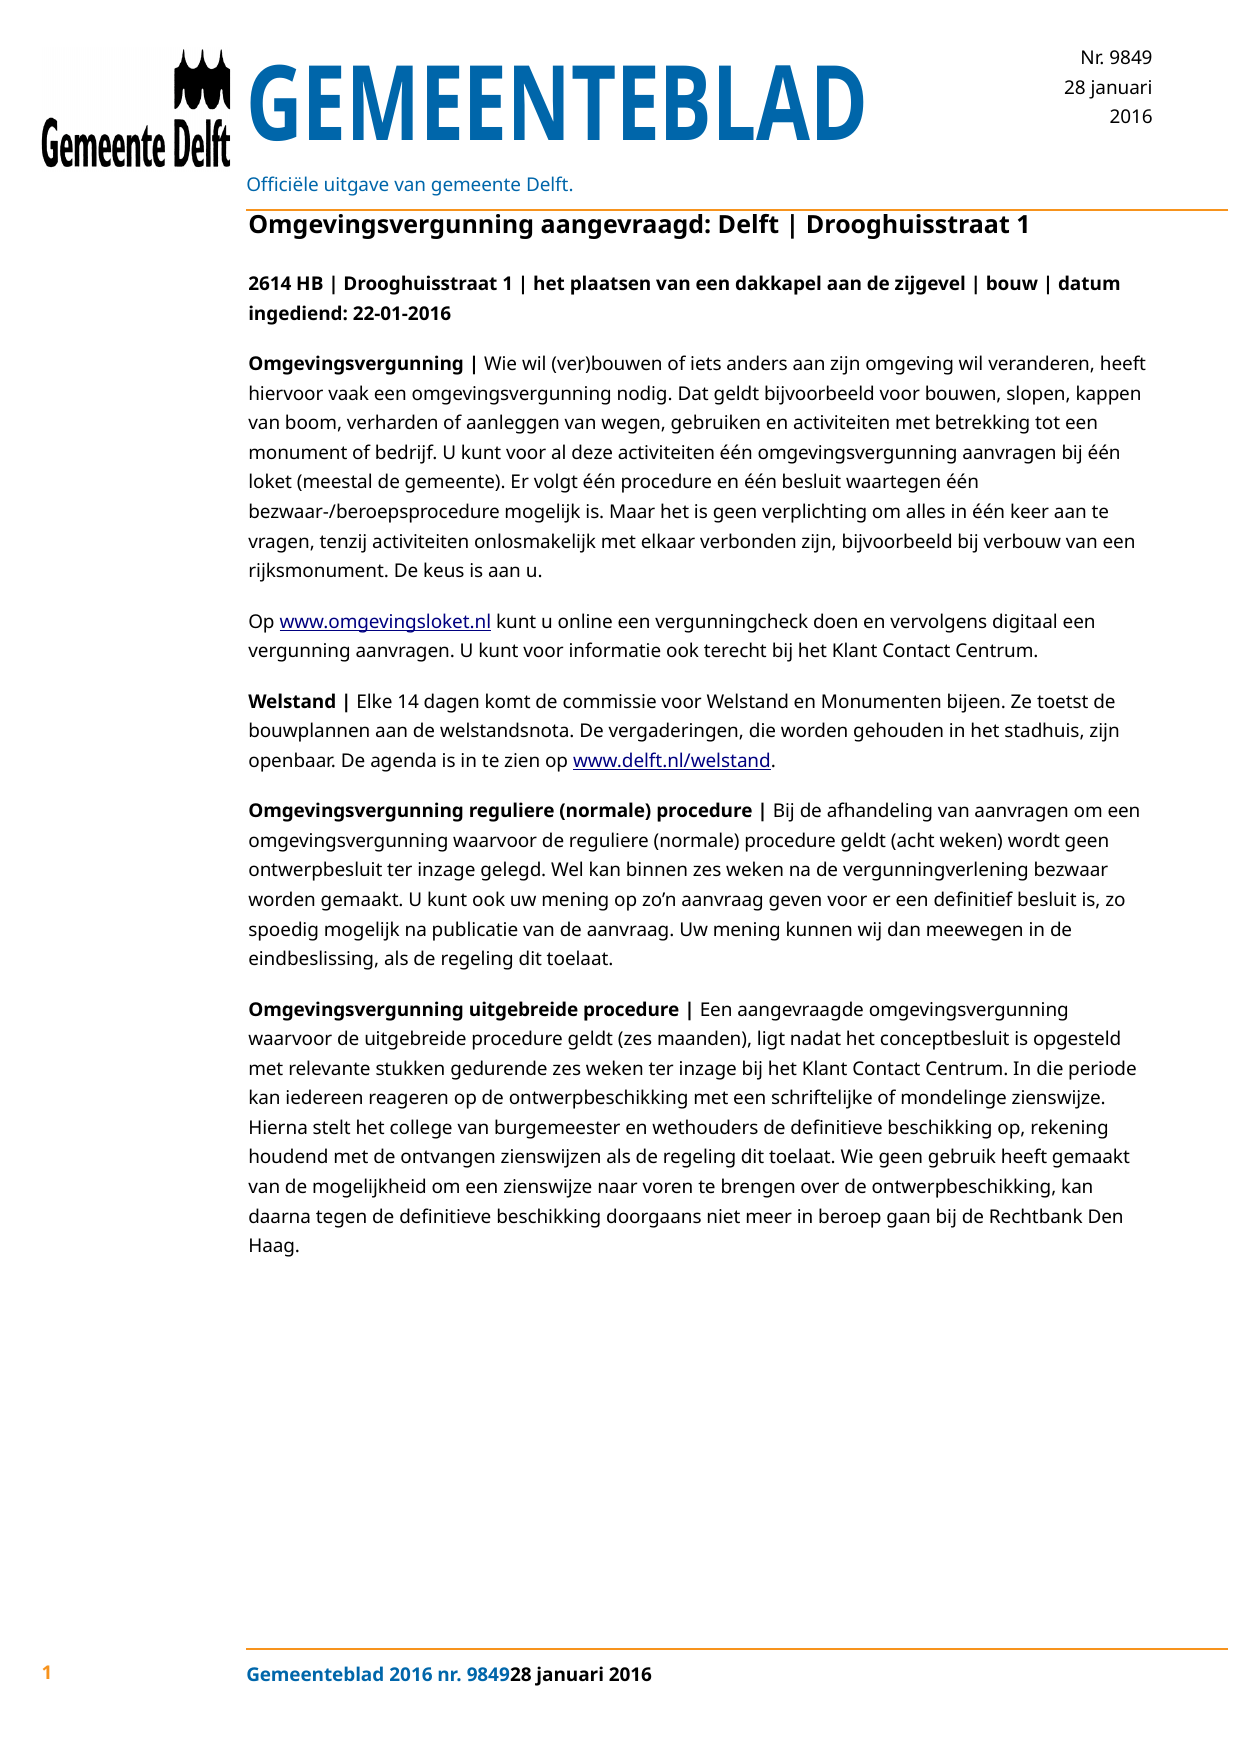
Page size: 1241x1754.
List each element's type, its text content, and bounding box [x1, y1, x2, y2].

picture [41, 47, 231, 172]
text Welstand | Elke 14 dagen komt de commissie voor Welstand en Monumenten bijeen. Ze toetst de bouwplannen aan de welstandsnota. De vergaderingen, die worden gehouden in het stadhuis, zijn openbaar. De agenda is in te zien op www.delft.nl/welstand. [248, 688, 1152, 773]
text Op www.omgevingsloket.nl kunt u online een vergunningcheck doen en vervolgens digitaal een vergunning aanvragen. U kunt voor informatie ook terecht bij het Klant Contact Centrum. [248, 608, 1152, 663]
text Omgevingsvergunning uitgebreide procedure | Een aangevraagde omgevingsvergunning waarvoor de uitgebreide procedure geldt (zes maanden), ligt nadat het conceptbesluit is opgesteld met relevante stukken gedurende zes weken ter inzage bij het Klant Contact Centrum. In die periode kan iedereen reageren op de ontwerpbeschikking met een schriftelijke of mondelinge zienswijze. Hierna stelt het college van burgemeester en wethouders de definitieve beschikking op, rekening houdend met de ontvangen zienswijzen als de regeling dit toelaat. Wie geen gebruik heeft gemaakt van de mogelijkheid om een zienswijze naar voren te brengen over de ontwerpbeschikking, kan daarna tegen de definitieve beschikking doorgaans niet meer in beroep gaan bij de Rechtbank Den Haag. [248, 996, 1152, 1258]
text Omgevingsvergunning reguliere (normale) procedure | Bij de afhandeling van aanvragen om een omgevingsvergunning waarvoor de reguliere (normale) procedure geldt (acht weken) wordt geen ontwerpbesluit ter inzage gelegd. Wel kan binnen zes weken na de vergunningverlening bezwaar worden gemaakt. U kunt ook uw mening op zo’n aanvraag geven voor er een definitief besluit is, zo spoedig mogelijk na publicatie van de aanvraag. Uw mening kunnen wij dan meewegen in de eindbeslissing, als de regeling dit toelaat. [248, 797, 1152, 971]
text 2614 HB | Drooghuisstraat 1 | het plaatsen van een dakkapel aan de zijgevel | bouw | datum ingediend: 22-01-2016 [248, 270, 1152, 326]
text Omgevingsvergunning | Wie wil (ver)bouwen of iets anders aan zijn omgeving wil veranderen, heeft hiervoor vaak een omgevingsvergunning nodig. Dat geldt bijvoorbeeld voor bouwen, slopen, kappen van boom, verharden of aanleggen van wegen, gebruiken en activiteiten met betrekking tot een monument of bedrijf. U kunt voor al deze activiteiten één omgevingsvergunning aanvragen bij één loket (meestal de gemeente). Er volgt één procedure en één besluit waartegen één bezwaar-/beroepsprocedure mogelijk is. Maar het is geen verplichting om alles in één keer aan te vragen, tenzij activiteiten onlosmakelijk met elkaar verbonden zijn, bijvoorbeeld bij verbouw van een rijksmonument. De keus is aan u. [248, 350, 1152, 583]
text Omgevingsvergunning aangevraagd: Delft | Drooghuisstraat 1 [248, 211, 1152, 241]
